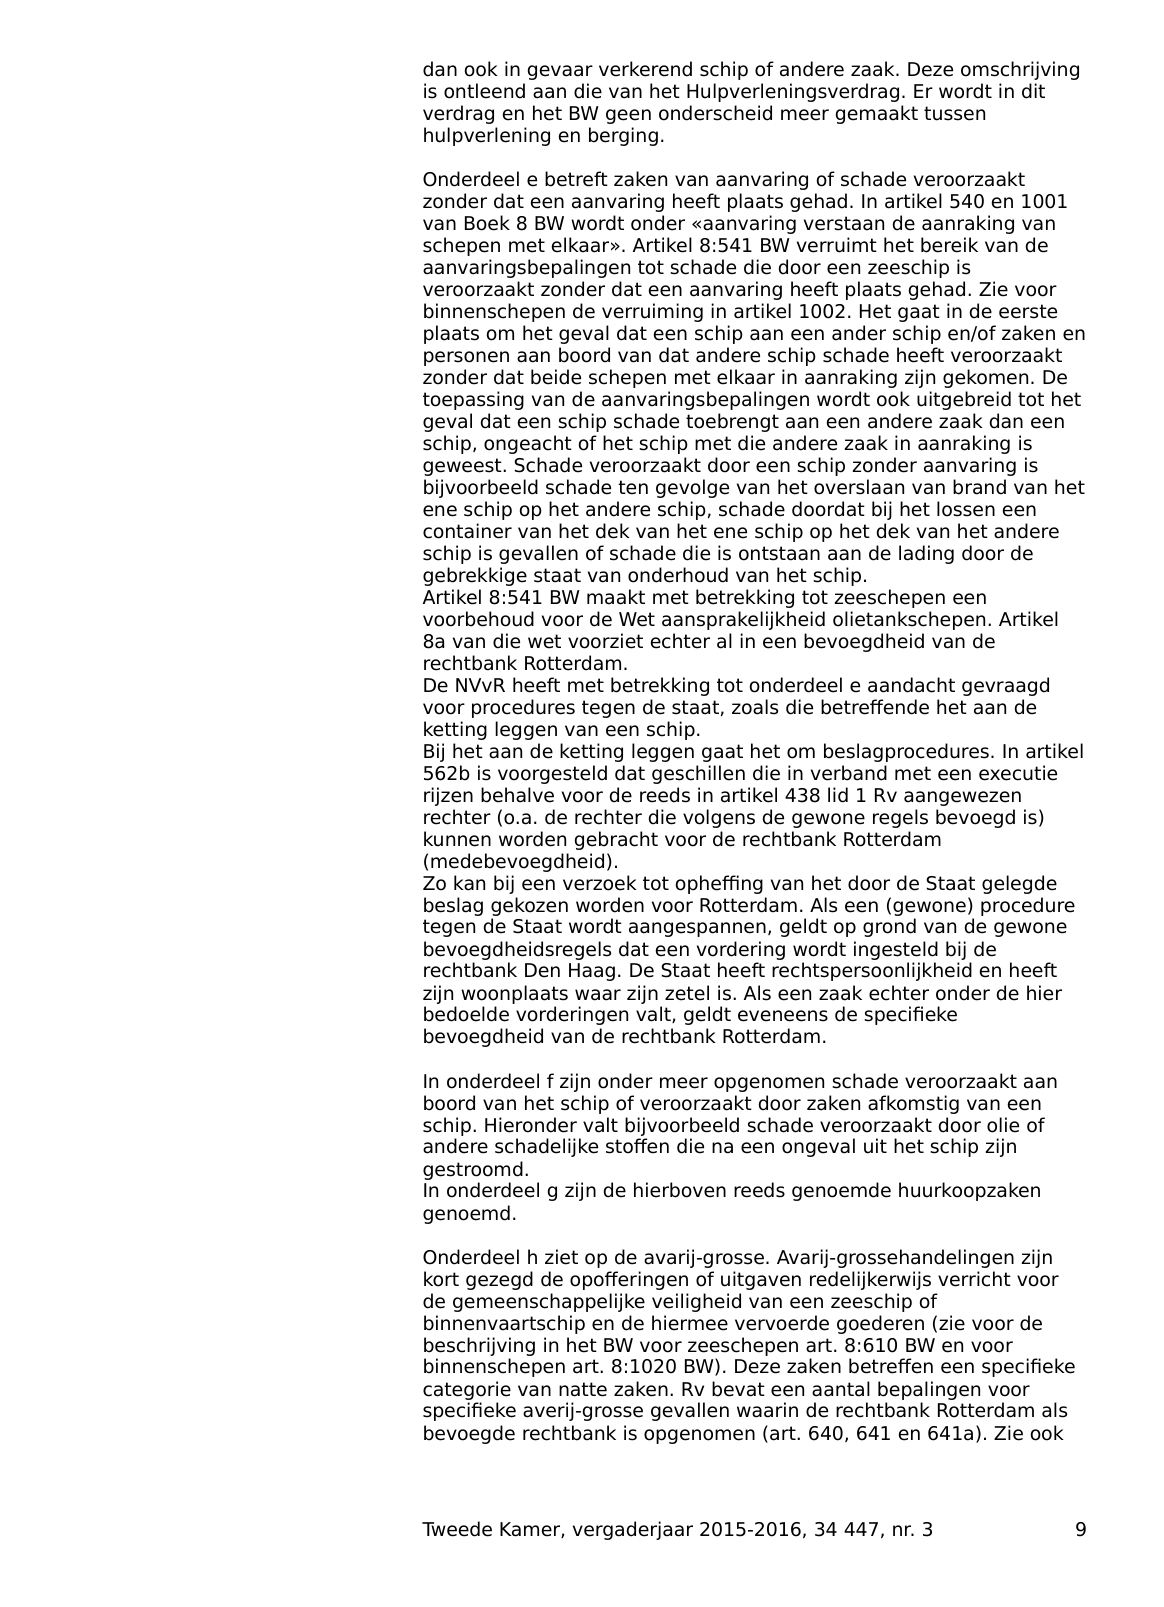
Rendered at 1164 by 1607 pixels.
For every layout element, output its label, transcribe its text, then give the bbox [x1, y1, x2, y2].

text In onderdeel g zijn de hierboven reeds genoemde huurkoopzaken genoemd. [422, 1180, 1087, 1224]
text Zo kan bij een verzoek tot opheffing van het door de Staat gelegde beslag gekozen worden voor Rotterdam. Als een (gewone) procedure tegen de Staat wordt aangespannen, geldt op grond van de gewone bevoegdheidsregels dat een vordering wordt ingesteld bij de rechtbank Den Haag. De Staat heeft rechtspersoonlijkheid en heeft zijn woonplaats waar zijn zetel is. Als een zaak echter onder de hier bedoelde vorderingen valt, geldt eveneens de specifieke bevoegdheid van de rechtbank Rotterdam. [422, 872, 1087, 1048]
text Bij het aan de ketting leggen gaat het om beslagprocedures. In artikel 562b is voorgesteld dat geschillen die in verband met een executie rijzen behalve voor de reeds in artikel 438 lid 1 Rv aangewezen rechter (o.a. de rechter die volgens de gewone regels bevoegd is) kunnen worden gebracht voor de rechtbank Rotterdam (medebevoegdheid). [422, 741, 1087, 872]
text Onderdeel e betreft zaken van aanvaring of schade veroorzaakt zonder dat een aanvaring heeft plaats gehad. In artikel 540 en 1001 van Boek 8 BW wordt onder «aanvaring verstaan de aanraking van schepen met elkaar». Artikel 8:541 BW verruimt het bereik van de aanvaringsbepalingen tot schade die door een zeeschip is veroorzaakt zonder dat een aanvaring heeft plaats gehad. Zie voor binnenschepen de verruiming in artikel 1002. Het gaat in de eerste plaats om het geval dat een schip aan een ander schip en/of zaken en personen aan boord van dat andere schip schade heeft veroorzaakt zonder dat beide schepen met elkaar in aanraking zijn gekomen. De toepassing van de aanvaringsbepalingen wordt ook uitgebreid tot het geval dat een schip schade toebrengt aan een andere zaak dan een schip, ongeacht of het schip met die andere zaak in aanraking is geweest. Schade veroorzaakt door een schip zonder aanvaring is bijvoorbeeld schade ten gevolge van het overslaan van brand van het ene schip op het andere schip, schade doordat bij het lossen een container van het dek van het ene schip op het dek van het andere schip is gevallen of schade die is ontstaan aan de lading door de gebrekkige staat van onderhoud van het schip. [422, 169, 1087, 587]
text dan ook in gevaar verkerend schip of andere zaak. Deze omschrijving is ontleend aan die van het Hulpverleningsverdrag. Er wordt in dit verdrag en het BW geen onderscheid meer gemaakt tussen hulpverlening en berging. [422, 59, 1087, 147]
text De NVvR heeft met betrekking tot onderdeel e aandacht gevraagd voor procedures tegen de staat, zoals die betreffende het aan de ketting leggen van een schip. [422, 675, 1087, 741]
text Artikel 8:541 BW maakt met betrekking tot zeeschepen een voorbehoud voor de Wet aansprakelijkheid olietankschepen. Artikel 8a van die wet voorziet echter al in een bevoegdheid van de rechtbank Rotterdam. [422, 587, 1087, 675]
text Onderdeel h ziet op de avarij-grosse. Avarij-grossehandelingen zijn kort gezegd de opofferingen of uitgaven redelijkerwijs verricht voor de gemeenschappelijke veiligheid van een zeeschip of binnenvaartschip en de hiermee vervoerde goederen (zie voor de beschrijving in het BW voor zeeschepen art. 8:610 BW en voor binnenschepen art. 8:1020 BW). Deze zaken betreffen een specifieke categorie van natte zaken. Rv bevat een aantal bepalingen voor specifieke averij-grosse gevallen waarin de rechtbank Rotterdam als bevoegde rechtbank is opgenomen (art. 640, 641 en 641a). Zie ook [422, 1247, 1087, 1444]
text In onderdeel f zijn onder meer opgenomen schade veroorzaakt aan boord van het schip of veroorzaakt door zaken afkomstig van een schip. Hieronder valt bijvoorbeeld schade veroorzaakt door olie of andere schadelijke stoffen die na een ongeval uit het schip zijn gestroomd. [422, 1071, 1087, 1180]
